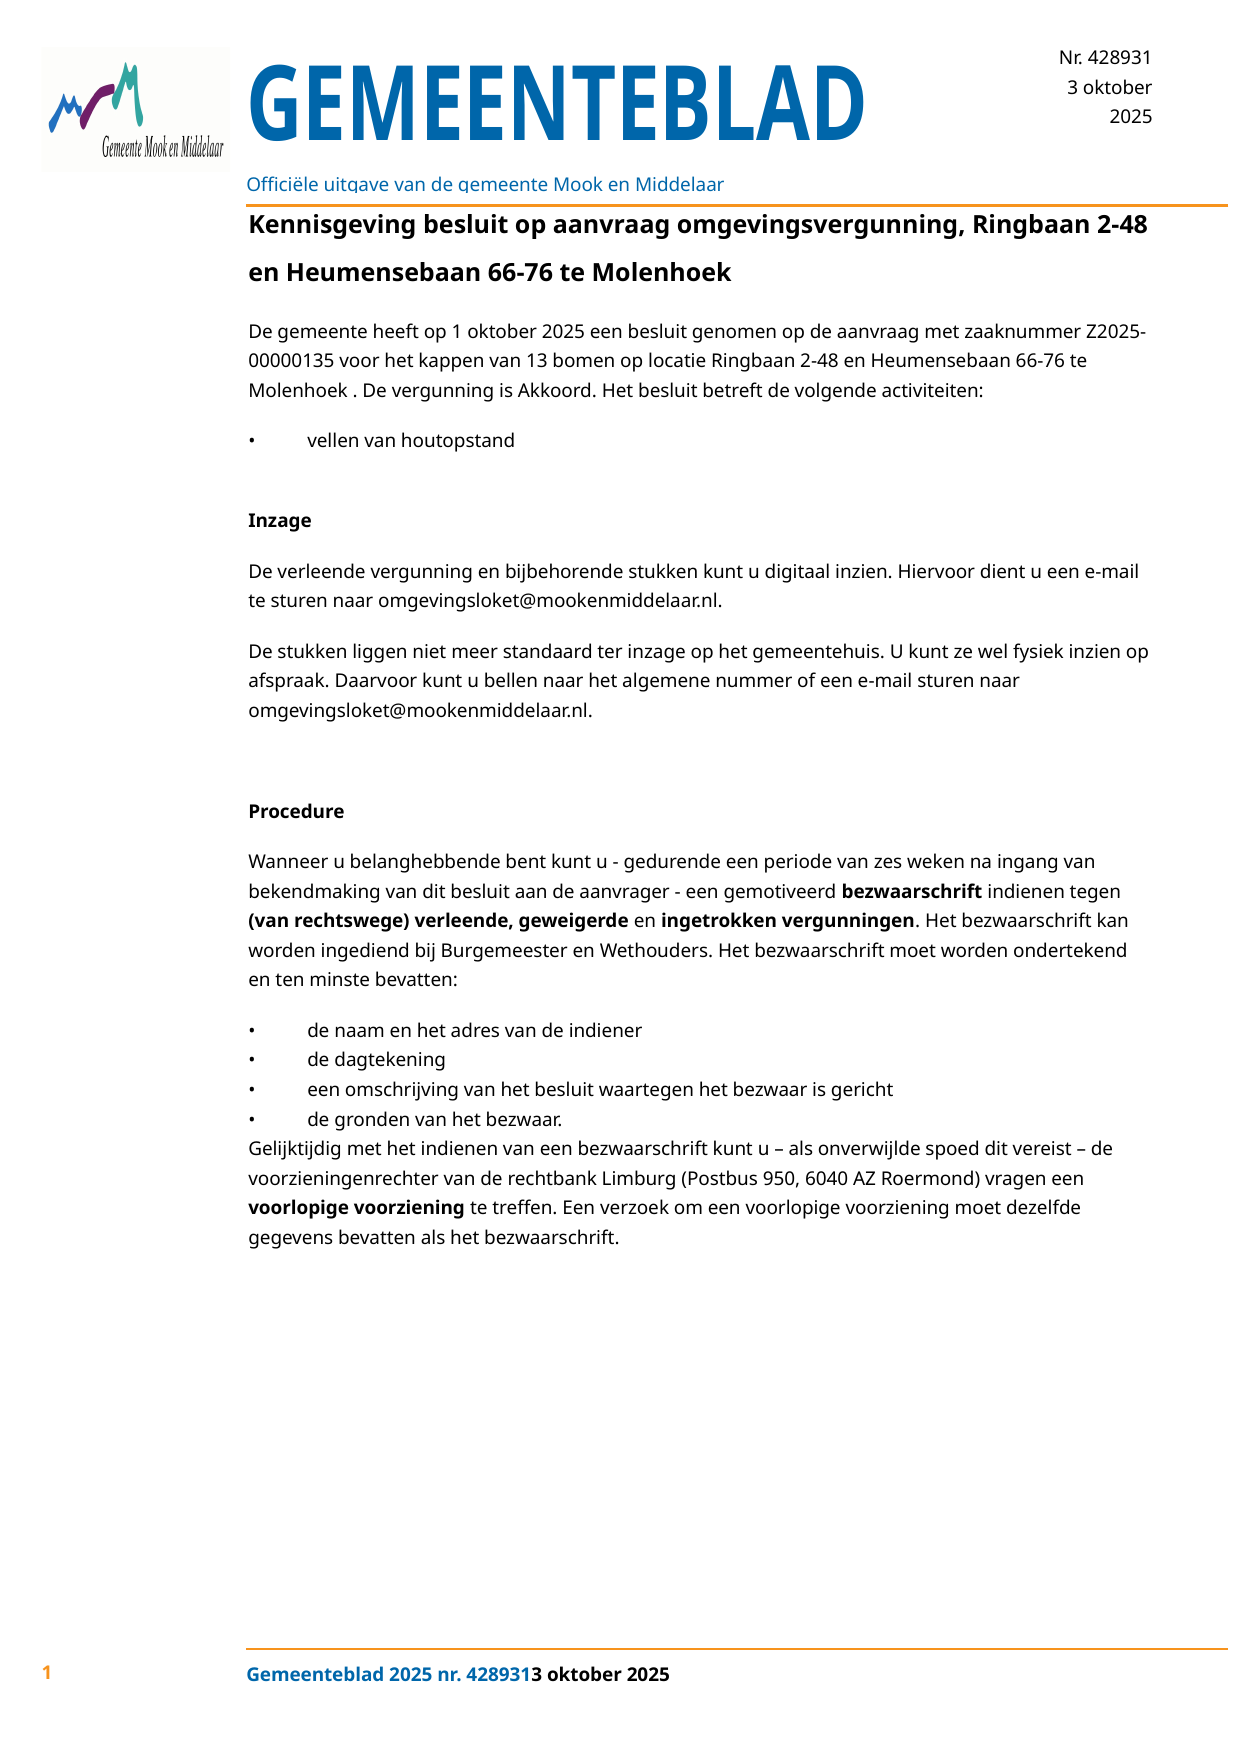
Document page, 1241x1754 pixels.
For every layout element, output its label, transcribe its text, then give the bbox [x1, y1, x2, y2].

picture [41, 47, 231, 172]
text De verleende vergunning en bijbehorende stukken kunt u digitaal inzien. Hiervoor dient u een e-mail te sturen naar omgevingsloket@mookenmiddelaar.nl. [248, 558, 1152, 613]
text Procedure [248, 798, 1152, 824]
list de naam en het adres van de indiener [248, 1017, 1152, 1043]
text Gelijktijdig met het indienen van een bezwaarschrift kunt u – als onverwijlde spoed dit vereist – de voorzieningenrechter van de rechtbank Limburg (Postbus 950, 6040 AZ Roermond) vragen een voorlopige voorziening te treffen. Een verzoek om een voorlopige voorziening moet dezelfde gegevens bevatten als het bezwaarschrift. [248, 1135, 1152, 1250]
list vellen van houtopstand [248, 427, 1152, 453]
text De gemeente heeft op 1 oktober 2025 een besluit genomen op de aanvraag met zaaknummer Z2025-00000135 voor het kappen van 13 bomen op locatie Ringbaan 2-48 en Heumensebaan 66-76 te Molenhoek . De vergunning is Akkoord. Het besluit betreft de volgende activiteiten: [248, 318, 1152, 403]
list de gronden van het bezwaar. [248, 1106, 1152, 1132]
text De stukken liggen niet meer standaard ter inzage op het gemeentehuis. U kunt ze wel fysiek inzien op afspraak. Daarvoor kunt u bellen naar het algemene nummer of een e-mail sturen naar omgevingsloket@mookenmiddelaar.nl. [248, 638, 1152, 723]
list een omschrijving van het besluit waartegen het bezwaar is gericht [248, 1076, 1152, 1102]
text Inzage [248, 507, 1152, 533]
text Wanneer u belanghebbende bent kunt u - gedurende een periode van zes weken na ingang van bekendmaking van dit besluit aan de aanvrager - een gemotiveerd bezwaarschrift indienen tegen (van rechtswege) verleende, geweigerde en ingetrokken vergunningen. Het bezwaarschrift kan worden ingediend bij Burgemeester en Wethouders. Het bezwaarschrift moet worden ondertekend en ten minste bevatten: [248, 848, 1152, 992]
text Kennisgeving besluit op aanvraag omgevingsvergunning, Ringbaan 2-48 en Heumensebaan 66-76 te Molenhoek [248, 207, 1152, 288]
list de dagtekening [248, 1047, 1152, 1072]
